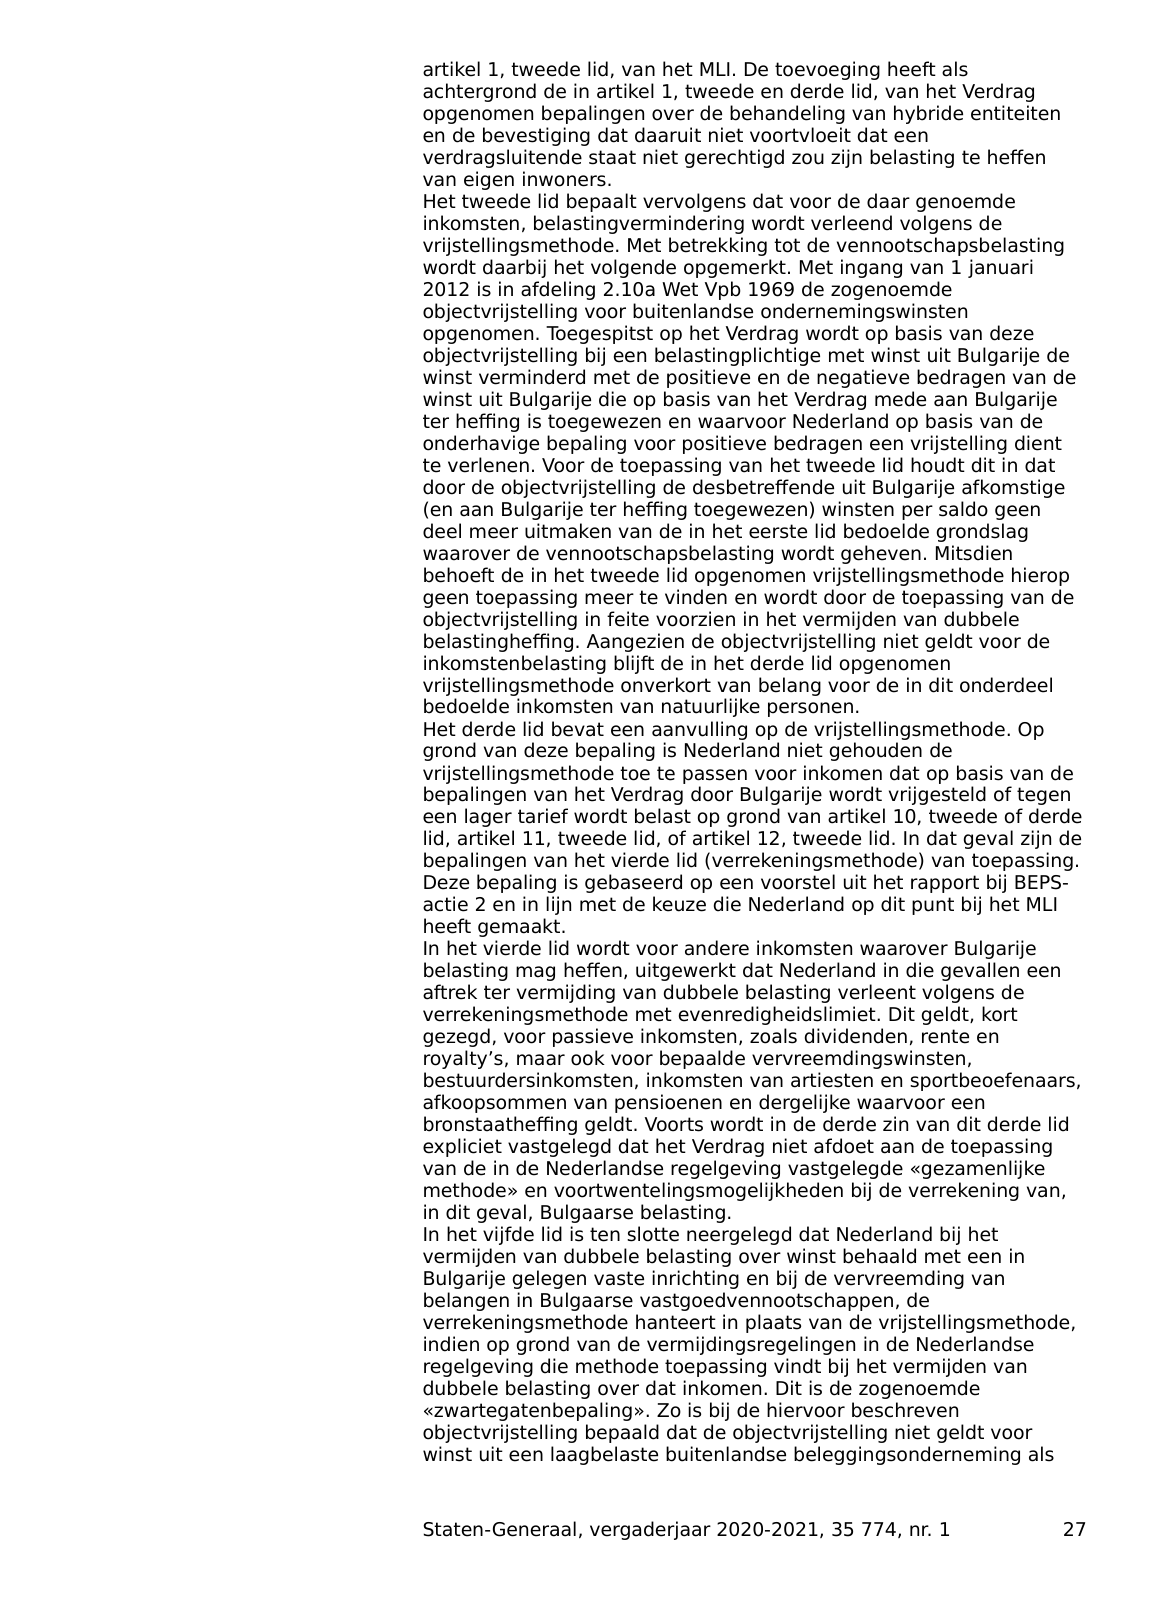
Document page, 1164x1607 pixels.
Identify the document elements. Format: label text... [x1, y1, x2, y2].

text In het vijfde lid is ten slotte neergelegd dat Nederland bij het vermijden van dubbele belasting over winst behaald met een in Bulgarije gelegen vaste inrichting en bij de vervreemding van belangen in Bulgaarse vastgoedvennootschappen, de verrekeningsmethode hanteert in plaats van de vrijstellingsmethode, indien op grond van de vermijdingsregelingen in de Nederlandse regelgeving die methode toepassing vindt bij het vermijden van dubbele belasting over dat inkomen. Dit is de zogenoemde «zwartegatenbepaling». Zo is bij de hiervoor beschreven objectvrijstelling bepaald dat de objectvrijstelling niet geldt voor winst uit een laagbelaste buitenlandse beleggingsonderneming als [422, 1224, 1087, 1466]
text Het derde lid bevat een aanvulling op de vrijstellingsmethode. Op grond van deze bepaling is Nederland niet gehouden de vrijstellingsmethode toe te passen voor inkomen dat op basis van de bepalingen van het Verdrag door Bulgarije wordt vrijgesteld of tegen een lager tarief wordt belast op grond van artikel 10, tweede of derde lid, artikel 11, tweede lid, of artikel 12, tweede lid. In dat geval zijn de bepalingen van het vierde lid (verrekeningsmethode) van toepassing. Deze bepaling is gebaseerd op een voorstel uit het rapport bij BEPS-actie 2 en in lijn met de keuze die Nederland op dit punt bij het MLI heeft gemaakt. [422, 718, 1087, 938]
text In het vierde lid wordt voor andere inkomsten waarover Bulgarije belasting mag heffen, uitgewerkt dat Nederland in die gevallen een aftrek ter vermijding van dubbele belasting verleent volgens de verrekeningsmethode met evenredigheidslimiet. Dit geldt, kort gezegd, voor passieve inkomsten, zoals dividenden, rente en royalty’s, maar ook voor bepaalde vervreemdingswinsten, bestuurdersinkomsten, inkomsten van artiesten en sportbeoefenaars, afkoopsommen van pensioenen en dergelijke waarvoor een bronstaatheffing geldt. Voorts wordt in de derde zin van dit derde lid expliciet vastgelegd dat het Verdrag niet afdoet aan de toepassing van de in de Nederlandse regelgeving vastgelegde «gezamenlijke methode» en voortwentelingsmogelijkheden bij de verrekening van, in dit geval, Bulgaarse belasting. [422, 938, 1087, 1224]
text artikel 1, tweede lid, van het MLI. De toevoeging heeft als achtergrond de in artikel 1, tweede en derde lid, van het Verdrag opgenomen bepalingen over de behandeling van hybride entiteiten en de bevestiging dat daaruit niet voortvloeit dat een verdragsluitende staat niet gerechtigd zou zijn belasting te heffen van eigen inwoners. [422, 59, 1087, 191]
text Het tweede lid bepaalt vervolgens dat voor de daar genoemde inkomsten, belastingvermindering wordt verleend volgens de vrijstellingsmethode. Met betrekking tot de vennootschapsbelasting wordt daarbij het volgende opgemerkt. Met ingang van 1 januari 2012 is in afdeling 2.10a Wet Vpb 1969 de zogenoemde objectvrijstelling voor buitenlandse ondernemingswinsten opgenomen. Toegespitst op het Verdrag wordt op basis van deze objectvrijstelling bij een belastingplichtige met winst uit Bulgarije de winst verminderd met de positieve en de negatieve bedragen van de winst uit Bulgarije die op basis van het Verdrag mede aan Bulgarije ter heffing is toegewezen en waarvoor Nederland op basis van de onderhavige bepaling voor positieve bedragen een vrijstelling dient te verlenen. Voor de toepassing van het tweede lid houdt dit in dat door de objectvrijstelling de desbetreffende uit Bulgarije afkomstige (en aan Bulgarije ter heffing toegewezen) winsten per saldo geen deel meer uitmaken van de in het eerste lid bedoelde grondslag waarover de vennootschapsbelasting wordt geheven. Mitsdien behoeft de in het tweede lid opgenomen vrijstellingsmethode hierop geen toepassing meer te vinden en wordt door de toepassing van de objectvrijstelling in feite voorzien in het vermijden van dubbele belastingheffing. Aangezien de objectvrijstelling niet geldt voor de inkomstenbelasting blijft de in het derde lid opgenomen vrijstellingsmethode onverkort van belang voor de in dit onderdeel bedoelde inkomsten van natuurlijke personen. [422, 191, 1087, 718]
